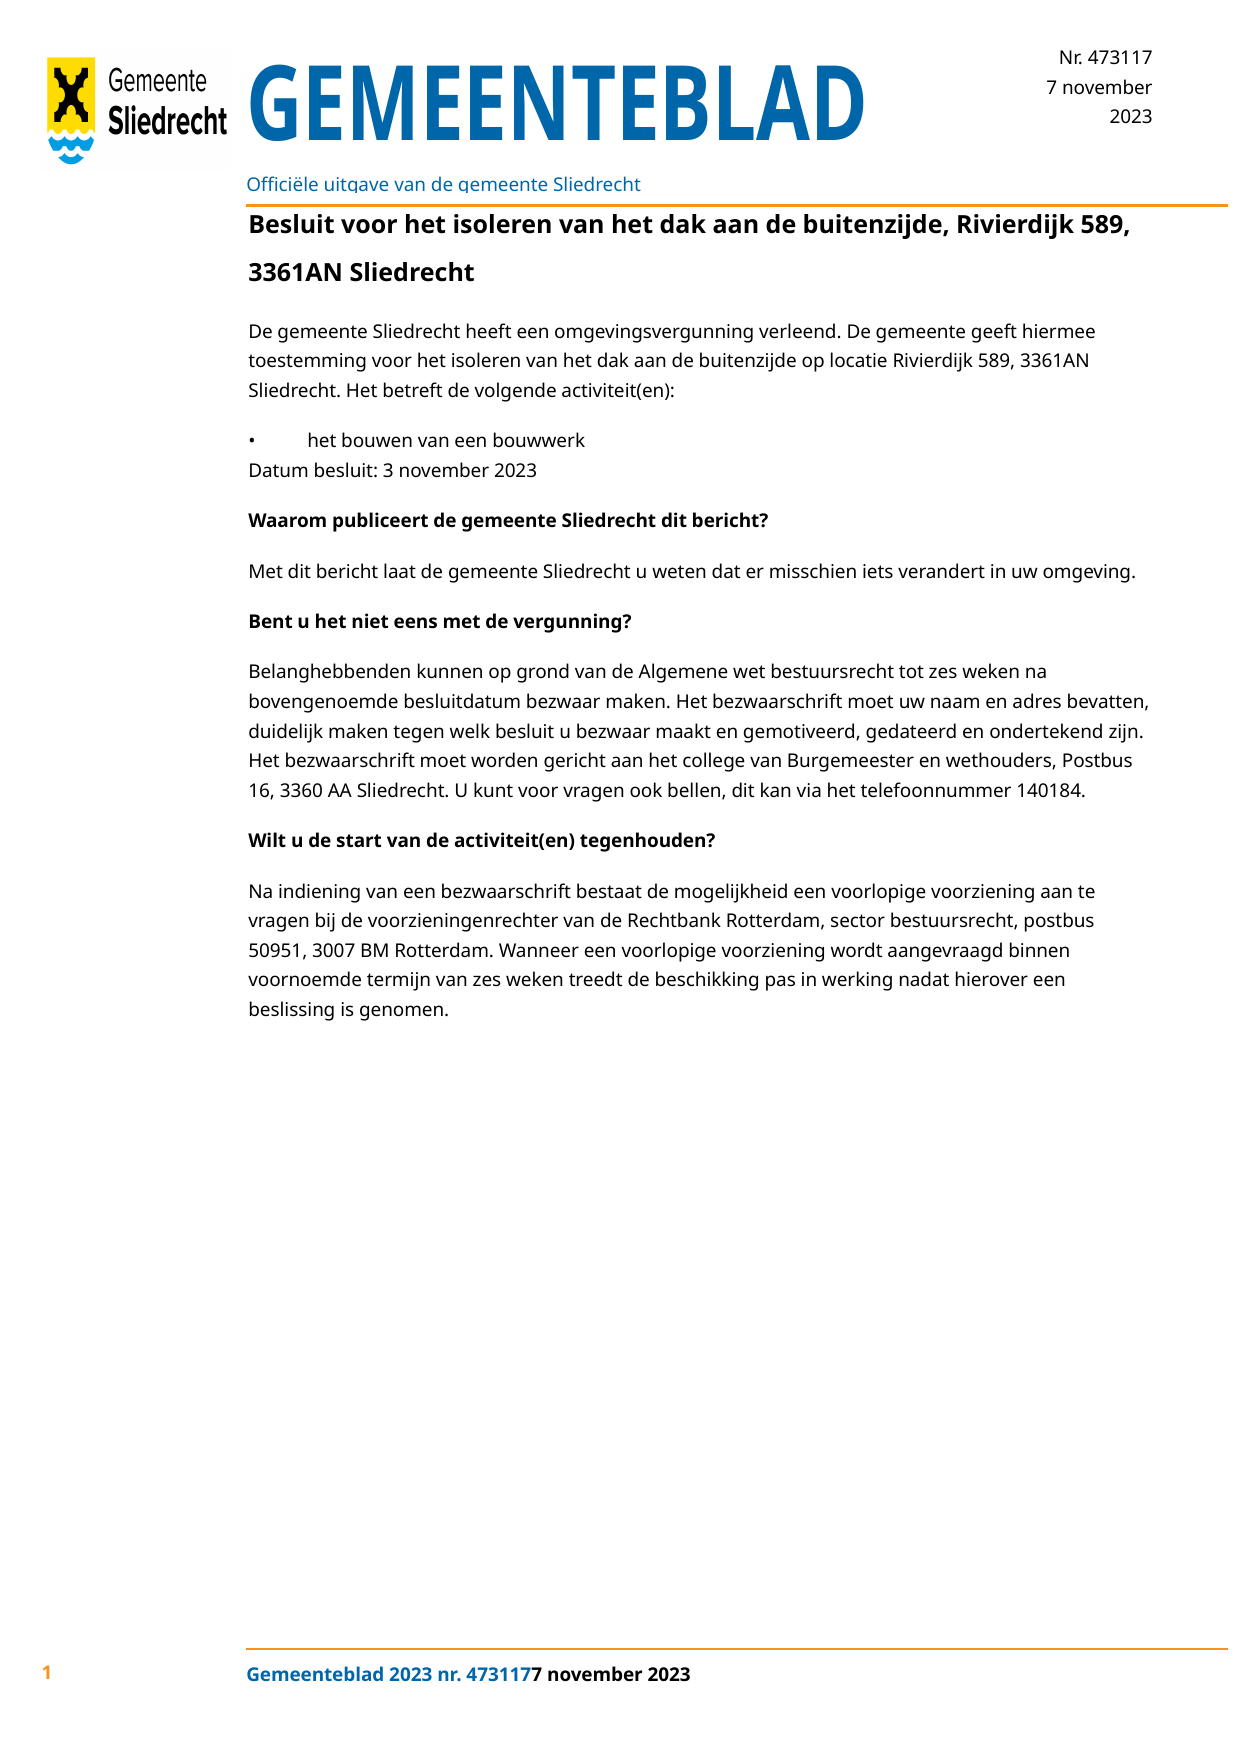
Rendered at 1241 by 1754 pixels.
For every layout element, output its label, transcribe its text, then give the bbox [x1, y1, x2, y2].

text Besluit voor het isoleren van het dak aan de buitenzijde, Rivierdijk 589, 3361AN Sliedrecht [248, 207, 1152, 288]
text Na indiening van een bezwaarschrift bestaat de mogelijkheid een voorlopige voorziening aan te vragen bij de voorzieningenrechter van de Rechtbank Rotterdam, sector bestuursrecht, postbus 50951, 3007 BM Rotterdam. Wanneer een voorlopige voorziening wordt aangevraagd binnen voornoemde termijn van zes weken treedt de beschikking pas in werking nadat hierover een beslissing is genomen. [248, 878, 1152, 1022]
text De gemeente Sliedrecht heeft een omgevingsvergunning verleend. De gemeente geeft hiermee toestemming voor het isoleren van het dak aan de buitenzijde op locatie Rivierdijk 589, 3361AN Sliedrecht. Het betreft de volgende activiteit(en): [248, 318, 1152, 403]
text Met dit bericht laat de gemeente Sliedrecht u weten dat er misschien iets verandert in uw omgeving. [248, 558, 1152, 584]
text Belanghebbenden kunnen op grond van de Algemene wet bestuursrecht tot zes weken na bovengenoemde besluitdatum bezwaar maken. Het bezwaarschrift moet uw naam en adres bevatten, duidelijk maken tegen welk besluit u bezwaar maakt en gemotiveerd, gedateerd en ondertekend zijn. Het bezwaarschrift moet worden gericht aan het college van Burgemeester en wethouders, Postbus 16, 3360 AA Sliedrecht. U kunt voor vragen ook bellen, dit kan via het telefoonnummer 140184. [248, 659, 1152, 803]
text Datum besluit: 3 november 2023 [248, 457, 1152, 483]
text Bent u het niet eens met de vergunning? [248, 608, 1152, 634]
text Wilt u de start van de activiteit(en) tegenhouden? [248, 827, 1152, 853]
picture [41, 47, 231, 172]
list het bouwen van een bouwwerk [248, 427, 1152, 453]
text Waarom publiceert de gemeente Sliedrecht dit bericht? [248, 507, 1152, 533]
